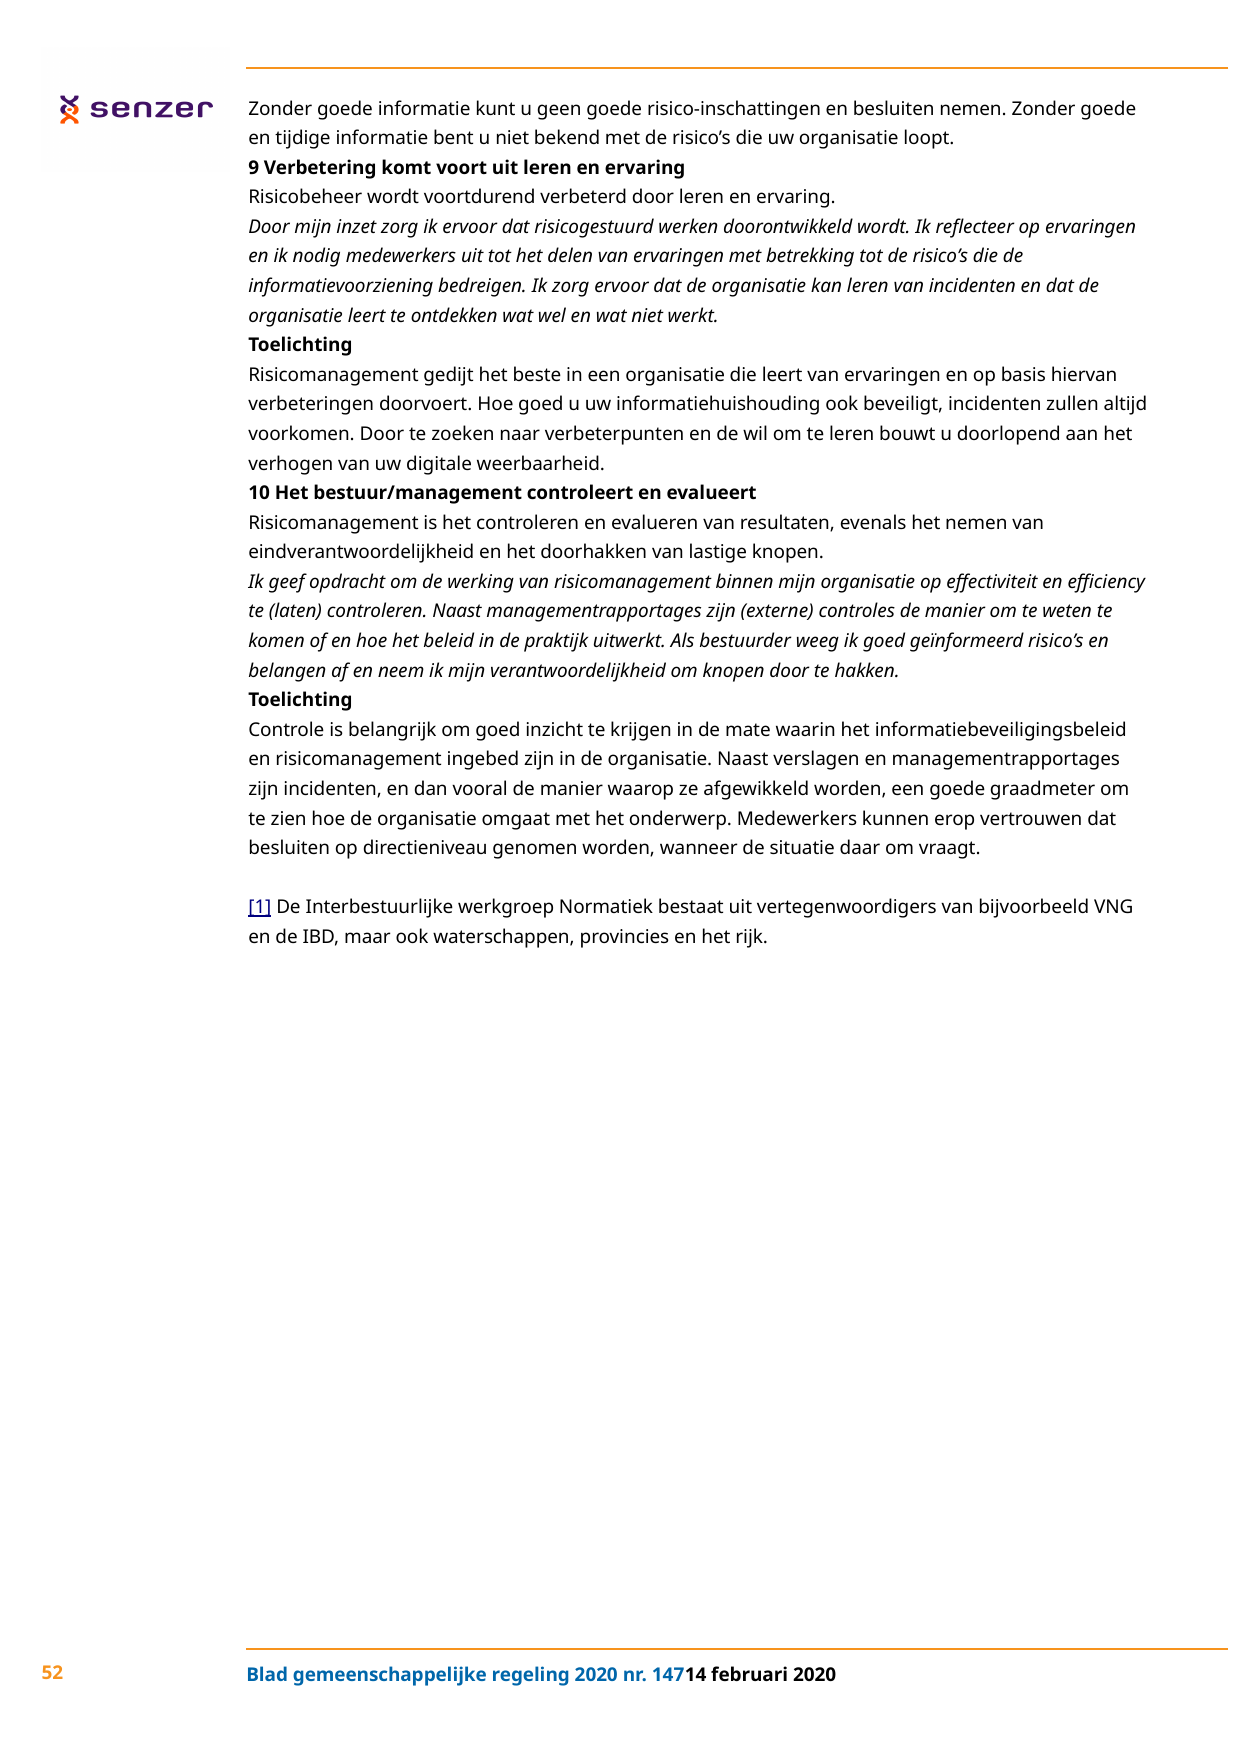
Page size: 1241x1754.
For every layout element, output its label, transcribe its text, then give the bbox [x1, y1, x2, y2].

text Door mijn inzet zorg ik ervoor dat risicogestuurd werken doorontwikkeld wordt. Ik reflecteer op ervaringen en ik nodig medewerkers uit tot het delen van ervaringen met betrekking tot de risico’s die de informatievoorziening bedreigen. Ik zorg ervoor dat de organisatie kan leren van incidenten en dat de organisatie leert te ontdekken wat wel en wat niet werkt. [248, 213, 1152, 328]
text Toelichting [248, 331, 1152, 357]
text Risicobeheer wordt voortdurend verbeterd door leren en ervaring. [248, 183, 1152, 209]
text Ik geef opdracht om de werking van risicomanagement binnen mijn organisatie op effectiviteit en efficiency te (laten) controleren. Naast managementrapportages zijn (externe) controles de manier om te weten te komen of en hoe het beleid in de praktijk uitwerkt. Als bestuurder weeg ik goed geïnformeerd risico’s en belangen af en neem ik mijn verantwoordelijkheid om knopen door te hakken. [248, 568, 1152, 683]
text 9 Verbetering komt voort uit leren en ervaring [248, 154, 1152, 180]
text [1] De Interbestuurlijke werkgroep Normatiek bestaat uit vertegenwoordigers van bijvoorbeeld VNG en de IBD, maar ook waterschappen, provincies en het rijk. [248, 893, 1152, 949]
text Zonder goede informatie kunt u geen goede risico-inschattingen en besluiten nemen. Zonder goede en tijdige informatie bent u niet bekend met de risico’s die uw organisatie loopt. [248, 95, 1152, 150]
picture [41, 47, 231, 172]
text Risicomanagement gedijt het beste in een organisatie die leert van ervaringen en op basis hiervan verbeteringen doorvoert. Hoe goed u uw informatiehuishouding ook beveiligt, incidenten zullen altijd voorkomen. Door te zoeken naar verbeterpunten en de wil om te leren bouwt u doorlopend aan het verhogen van uw digitale weerbaarheid. [248, 361, 1152, 476]
text Toelichting [248, 686, 1152, 712]
text Controle is belangrijk om goed inzicht te krijgen in de mate waarin het informatiebeveiligingsbeleid en risicomanagement ingebed zijn in de organisatie. Naast verslagen en managementrapportages zijn incidenten, en dan vooral de manier waarop ze afgewikkeld worden, een goede graadmeter om te zien hoe de organisatie omgaat met het onderwerp. Medewerkers kunnen erop vertrouwen dat besluiten op directieniveau genomen worden, wanneer de situatie daar om vraagt. [248, 716, 1152, 860]
text 10 Het bestuur/management controleert en evalueert [248, 479, 1152, 505]
text Risicomanagement is het controleren en evalueren van resultaten, evenals het nemen van eindverantwoordelijkheid en het doorhakken van lastige knopen. [248, 509, 1152, 564]
